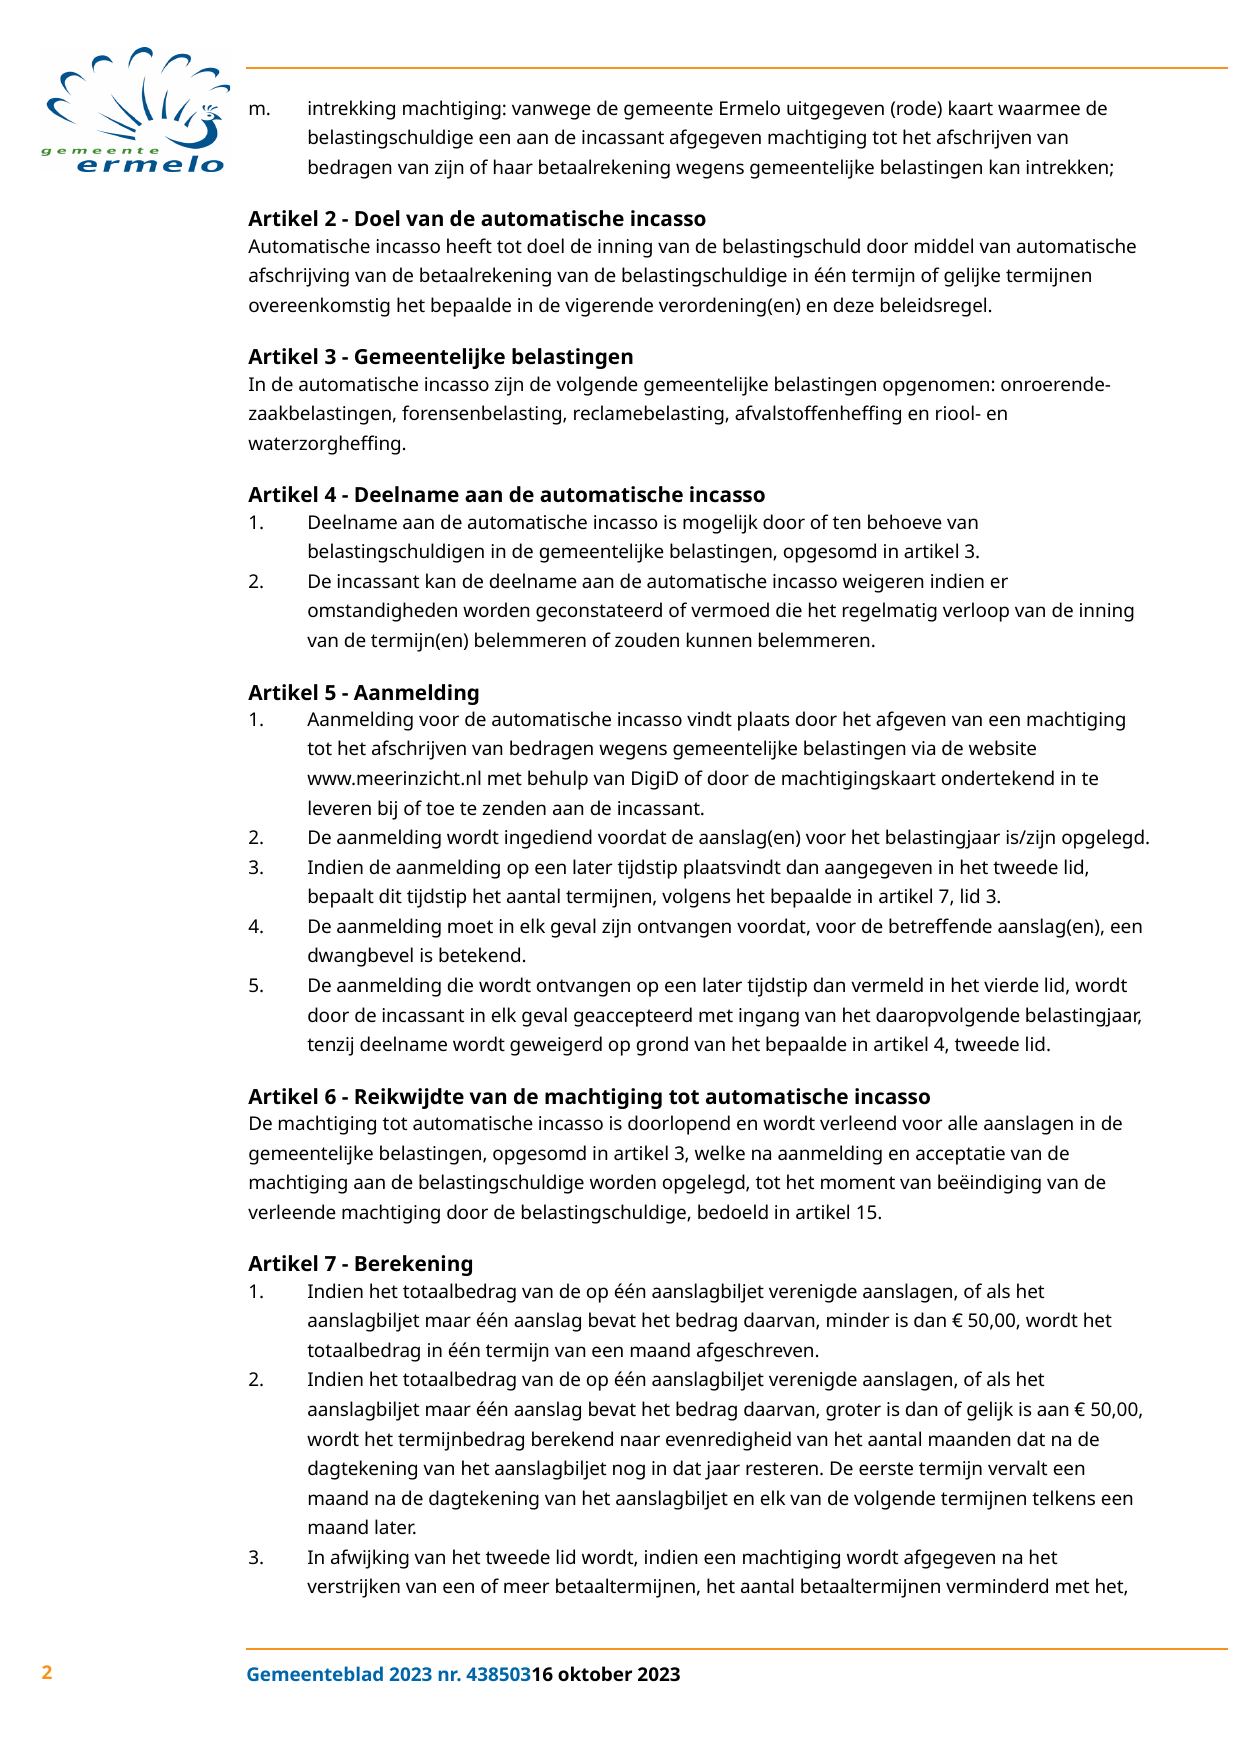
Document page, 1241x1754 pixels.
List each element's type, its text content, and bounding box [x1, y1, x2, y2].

list De aanmelding die wordt ontvangen op een later tijdstip dan vermeld in het vierde lid, wordt door de incassant in elk geval geaccepteerd met ingang van het daaropvolgende belastingjaar, tenzij deelname wordt geweigerd op grond van het bepaalde in artikel 4, tweede lid. [248, 972, 1152, 1057]
list intrekking machtiging: vanwege de gemeente Ermelo uitgegeven (rode) kaart waarmee de belastingschuldige een aan de incassant afgegeven machtiging tot het afschrijven van bedragen van zijn of haar betaalrekening wegens gemeentelijke belastingen kan intrekken; [248, 95, 1152, 180]
list Deelname aan de automatische incasso is mogelijk door of ten behoeve van belastingschuldigen in de gemeentelijke belastingen, opgesomd in artikel 3. [248, 509, 1152, 564]
list De incassant kan de deelname aan de automatische incasso weigeren indien er omstandigheden worden geconstateerd of vermoed die het regelmatig verloop van de inning van de termijn(en) belemmeren of zouden kunnen belemmeren. [248, 568, 1152, 653]
text Artikel 4 - Deelname aan de automatische incasso [248, 480, 1152, 509]
text Artikel 7 - Berekening [248, 1249, 1152, 1278]
text Artikel 6 - Reikwijdte van de machtiging tot automatische incasso [248, 1082, 1152, 1110]
text In de automatische incasso zijn de volgende gemeentelijke belastingen opgenomen: onroerende-zaakbelastingen, forensenbelasting, reclamebelasting, afvalstoffenheffing en riool- en waterzorgheffing. [248, 371, 1152, 456]
text Artikel 2 - Doel van de automatische incasso [248, 204, 1152, 233]
picture [41, 47, 231, 172]
list De aanmelding moet in elk geval zijn ontvangen voordat, voor de betreffende aanslag(en), een dwangbevel is betekend. [248, 913, 1152, 968]
list In afwijking van het tweede lid wordt, indien een machtiging wordt afgegeven na het verstrijken van een of meer betaaltermijnen, het aantal betaaltermijnen verminderd met het, [248, 1544, 1152, 1599]
list Indien het totaalbedrag van de op één aanslagbiljet verenigde aanslagen, of als het aanslagbiljet maar één aanslag bevat het bedrag daarvan, groter is dan of gelijk is aan € 50,00, wordt het termijnbedrag berekend naar evenredigheid van het aantal maanden dat na de dagtekening van het aanslagbiljet nog in dat jaar resteren. De eerste termijn vervalt een maand na de dagtekening van het aanslagbiljet en elk van de volgende termijnen telkens een maand later. [248, 1367, 1152, 1540]
text Artikel 3 - Gemeentelijke belastingen [248, 342, 1152, 371]
text Artikel 5 - Aanmelding [248, 678, 1152, 706]
text Automatische incasso heeft tot doel de inning van de belastingschuld door middel van automatische afschrijving van de betaalrekening van de belastingschuldige in één termijn of gelijke termijnen overeenkomstig het bepaalde in de vigerende verordening(en) en deze beleidsregel. [248, 233, 1152, 318]
list De aanmelding wordt ingediend voordat de aanslag(en) voor het belastingjaar is/zijn opgelegd. [248, 824, 1152, 850]
text De machtiging tot automatische incasso is doorlopend en wordt verleend voor alle aanslagen in de gemeentelijke belastingen, opgesomd in artikel 3, welke na aanmelding en acceptatie van de machtiging aan de belastingschuldige worden opgelegd, tot het moment van beëindiging van de verleende machtiging door de belastingschuldige, bedoeld in artikel 15. [248, 1110, 1152, 1225]
list Indien het totaalbedrag van de op één aanslagbiljet verenigde aanslagen, of als het aanslagbiljet maar één aanslag bevat het bedrag daarvan, minder is dan € 50,00, wordt het totaalbedrag in één termijn van een maand afgeschreven. [248, 1278, 1152, 1363]
list Aanmelding voor de automatische incasso vindt plaats door het afgeven van een machtiging tot het afschrijven van bedragen wegens gemeentelijke belastingen via de website www.meerinzicht.nl met behulp van DigiD of door de machtigingskaart ondertekend in te leveren bij of toe te zenden aan de incassant. [248, 706, 1152, 821]
list Indien de aanmelding op een later tijdstip plaatsvindt dan aangegeven in het tweede lid, bepaalt dit tijdstip het aantal termijnen, volgens het bepaalde in artikel 7, lid 3. [248, 854, 1152, 909]
